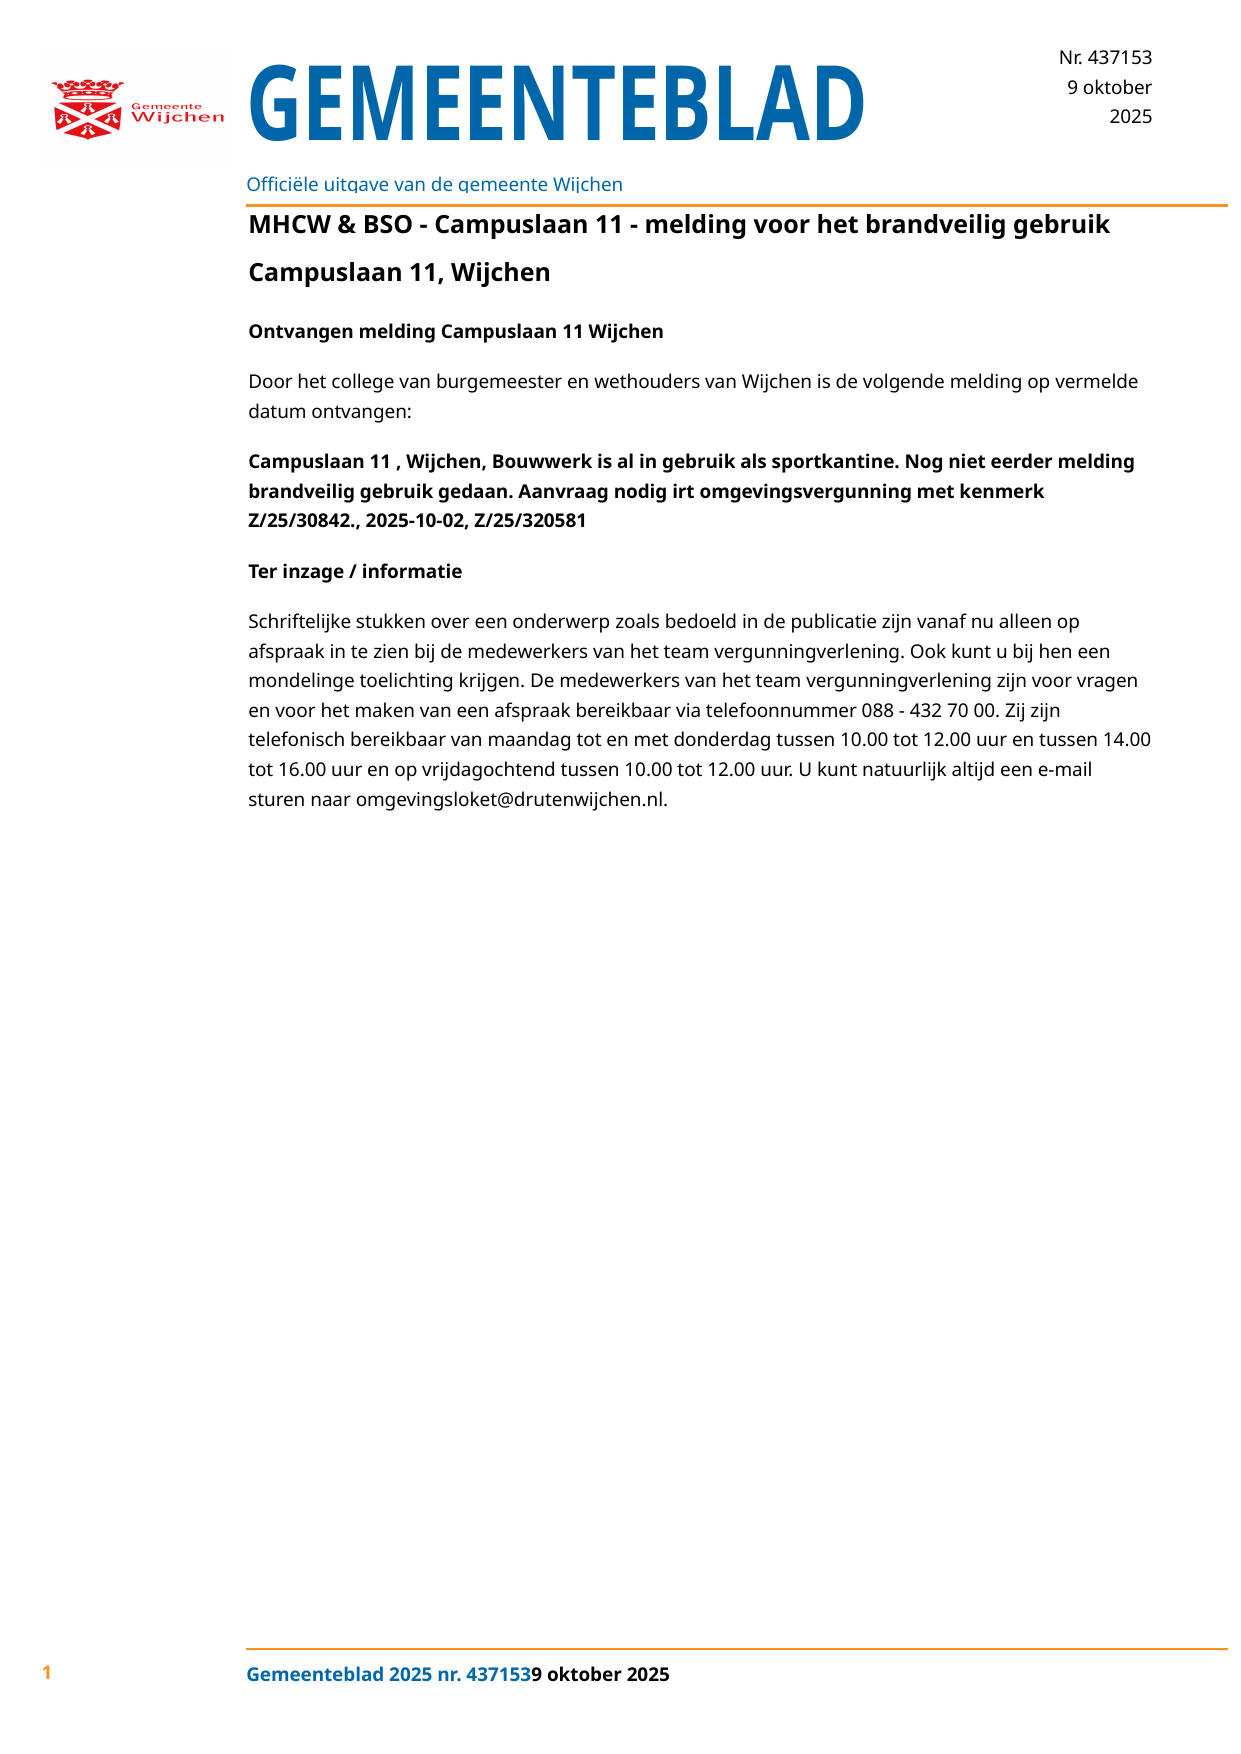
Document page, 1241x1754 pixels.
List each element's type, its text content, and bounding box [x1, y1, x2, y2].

text Campuslaan 11 , Wijchen, Bouwwerk is al in gebruik als sportkantine. Nog niet eerder melding brandveilig gebruik gedaan. Aanvraag nodig irt omgevingsvergunning met kenmerk Z/25/30842., 2025-10-02, Z/25/320581 [248, 448, 1152, 533]
text Schriftelijke stukken over een onderwerp zoals bedoeld in de publicatie zijn vanaf nu alleen op afspraak in te zien bij de medewerkers van het team vergunningverlening. Ook kunt u bij hen een mondelinge toelichting krijgen. De medewerkers van het team vergunningverlening zijn voor vragen en voor het maken van een afspraak bereikbaar via telefoonnummer 088 - 432 70 00. Zij zijn telefonisch bereikbaar van maandag tot en met donderdag tussen 10.00 tot 12.00 uur en tussen 14.00 tot 16.00 uur en op vrijdagochtend tussen 10.00 tot 12.00 uur. U kunt natuurlijk altijd een e-mail sturen naar omgevingsloket@drutenwijchen.nl. [248, 608, 1152, 812]
text Door het college van burgemeester en wethouders van Wijchen is de volgende melding op vermelde datum ontvangen: [248, 368, 1152, 424]
text MHCW & BSO - Campuslaan 11 - melding voor het brandveilig gebruik Campuslaan 11, Wijchen [248, 207, 1152, 288]
picture [41, 47, 231, 172]
text Ontvangen melding Campuslaan 11 Wijchen [248, 318, 1152, 344]
text Ter inzage / informatie [248, 558, 1152, 584]
